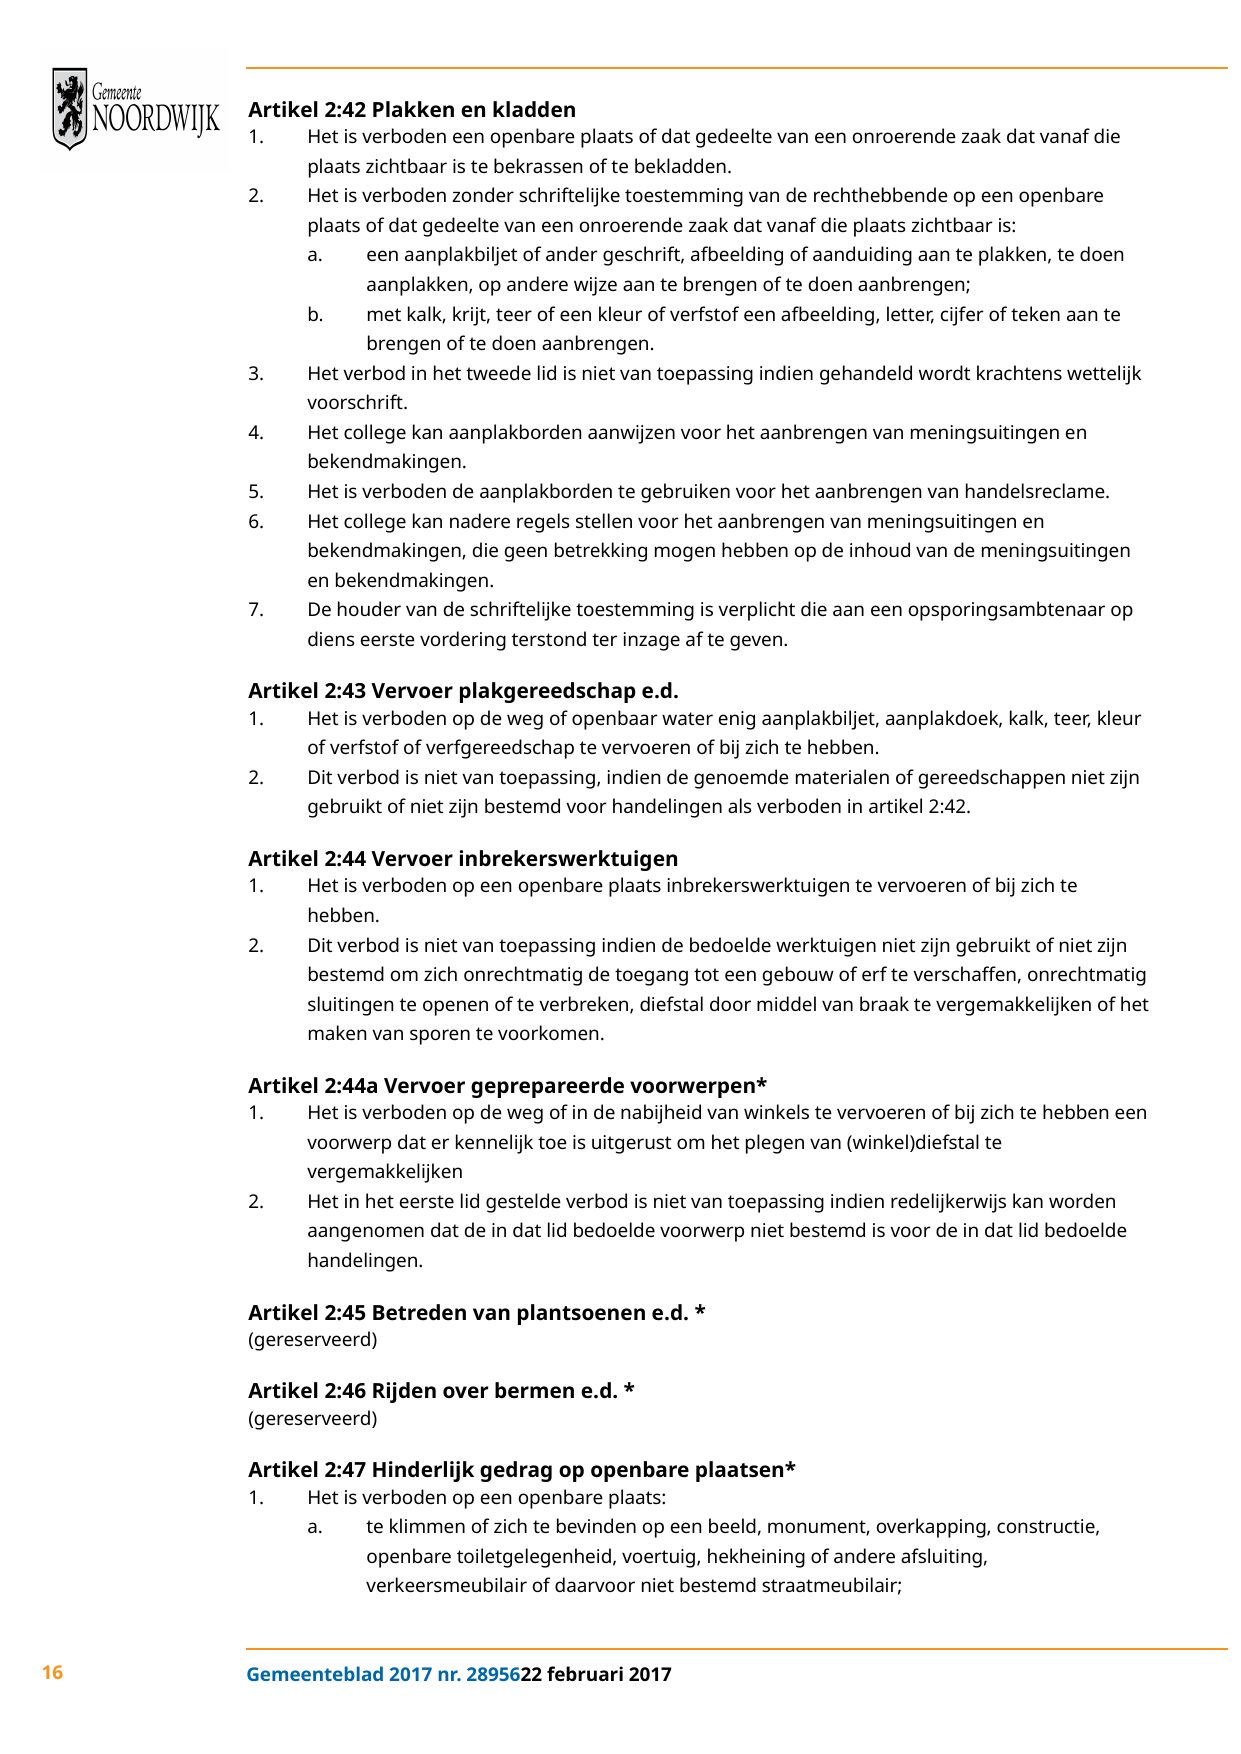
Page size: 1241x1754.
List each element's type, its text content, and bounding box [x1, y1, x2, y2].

text (gereserveerd) [248, 1405, 1152, 1431]
list Het in het eerste lid gestelde verbod is niet van toepassing indien redelijkerwijs kan worden aangenomen dat de in dat lid bedoelde voorwerp niet bestemd is voor de in dat lid bedoelde handelingen. [248, 1188, 1152, 1273]
list een aanplakbiljet of ander geschrift, afbeelding of aanduiding aan te plakken, te doen aanplakken, op andere wijze aan te brengen of te doen aanbrengen; [307, 242, 1152, 297]
list De houder van de schriftelijke toestemming is verplicht die aan een opsporingsambtenaar op diens eerste vordering terstond ter inzage af te geven. [248, 597, 1152, 652]
text Artikel 2:44a Vervoer geprepareerde voorwerpen* [248, 1071, 1152, 1099]
list Het is verboden de aanplakborden te gebruiken voor het aanbrengen van handelsreclame. [248, 478, 1152, 504]
list Het is verboden een openbare plaats of dat gedeelte van een onroerende zaak dat vanaf die plaats zichtbaar is te bekrassen of te bekladden. [248, 123, 1152, 178]
list Het is verboden op een openbare plaats inbrekerswerktuigen te vervoeren of bij zich te hebben. [248, 873, 1152, 928]
text Artikel 2:45 Betreden van plantsoenen e.d. * [248, 1298, 1152, 1326]
list te klimmen of zich te bevinden op een beeld, monument, overkapping, constructie, openbare toiletgelegenheid, voertuig, hekheining of andere afsluiting, verkeersmeubilair of daarvoor niet bestemd straatmeubilair; [307, 1513, 1152, 1598]
text Artikel 2:47 Hinderlijk gedrag op openbare plaatsen* [248, 1455, 1152, 1484]
list met kalk, krijt, teer of een kleur of verfstof een afbeelding, letter, cijfer of teken aan te brengen of te doen aanbrengen. [307, 301, 1152, 356]
picture [41, 47, 231, 172]
text Artikel 2:43 Vervoer plakgereedschap e.d. [248, 677, 1152, 705]
list Het is verboden op de weg of in de nabijheid van winkels te vervoeren of bij zich te hebben een voorwerp dat er kennelijk toe is uitgerust om het plegen van (winkel)diefstal te vergemakkelijken [248, 1099, 1152, 1184]
list Dit verbod is niet van toepassing indien de bedoelde werktuigen niet zijn gebruikt of niet zijn bestemd om zich onrechtmatig de toegang tot een gebouw of erf te verschaffen, onrechtmatig sluitingen te openen of te verbreken, diefstal door middel van braak te vergemakkelijken of het maken van sporen te voorkomen. [248, 932, 1152, 1046]
text Artikel 2:42 Plakken en kladden [248, 95, 1152, 123]
list Het is verboden op de weg of openbaar water enig aanplakbiljet, aanplakdoek, kalk, teer, kleur of verfstof of verfgereedschap te vervoeren of bij zich te hebben. [248, 705, 1152, 760]
list Dit verbod is niet van toepassing, indien de genoemde materialen of gereedschappen niet zijn gebruikt of niet zijn bestemd voor handelingen als verboden in artikel 2:42. [248, 764, 1152, 819]
list Het college kan aanplakborden aanwijzen voor het aanbrengen van meningsuitingen en bekendmakingen. [248, 419, 1152, 474]
text Artikel 2:46 Rijden over bermen e.d. * [248, 1377, 1152, 1405]
text (gereserveerd) [248, 1326, 1152, 1352]
list Het is verboden zonder schriftelijke toestemming van de rechthebbende op een openbare plaats of dat gedeelte van een onroerende zaak dat vanaf die plaats zichtbaar is: [248, 182, 1152, 238]
text Artikel 2:44 Vervoer inbrekerswerktuigen [248, 844, 1152, 873]
list Het college kan nadere regels stellen voor het aanbrengen van meningsuitingen en bekendmakingen, die geen betrekking mogen hebben op de inhoud van de meningsuitingen en bekendmakingen. [248, 508, 1152, 593]
list Het verbod in het tweede lid is niet van toepassing indien gehandeld wordt krachtens wettelijk voorschrift. [248, 360, 1152, 415]
list Het is verboden op een openbare plaats: [248, 1484, 1152, 1509]
